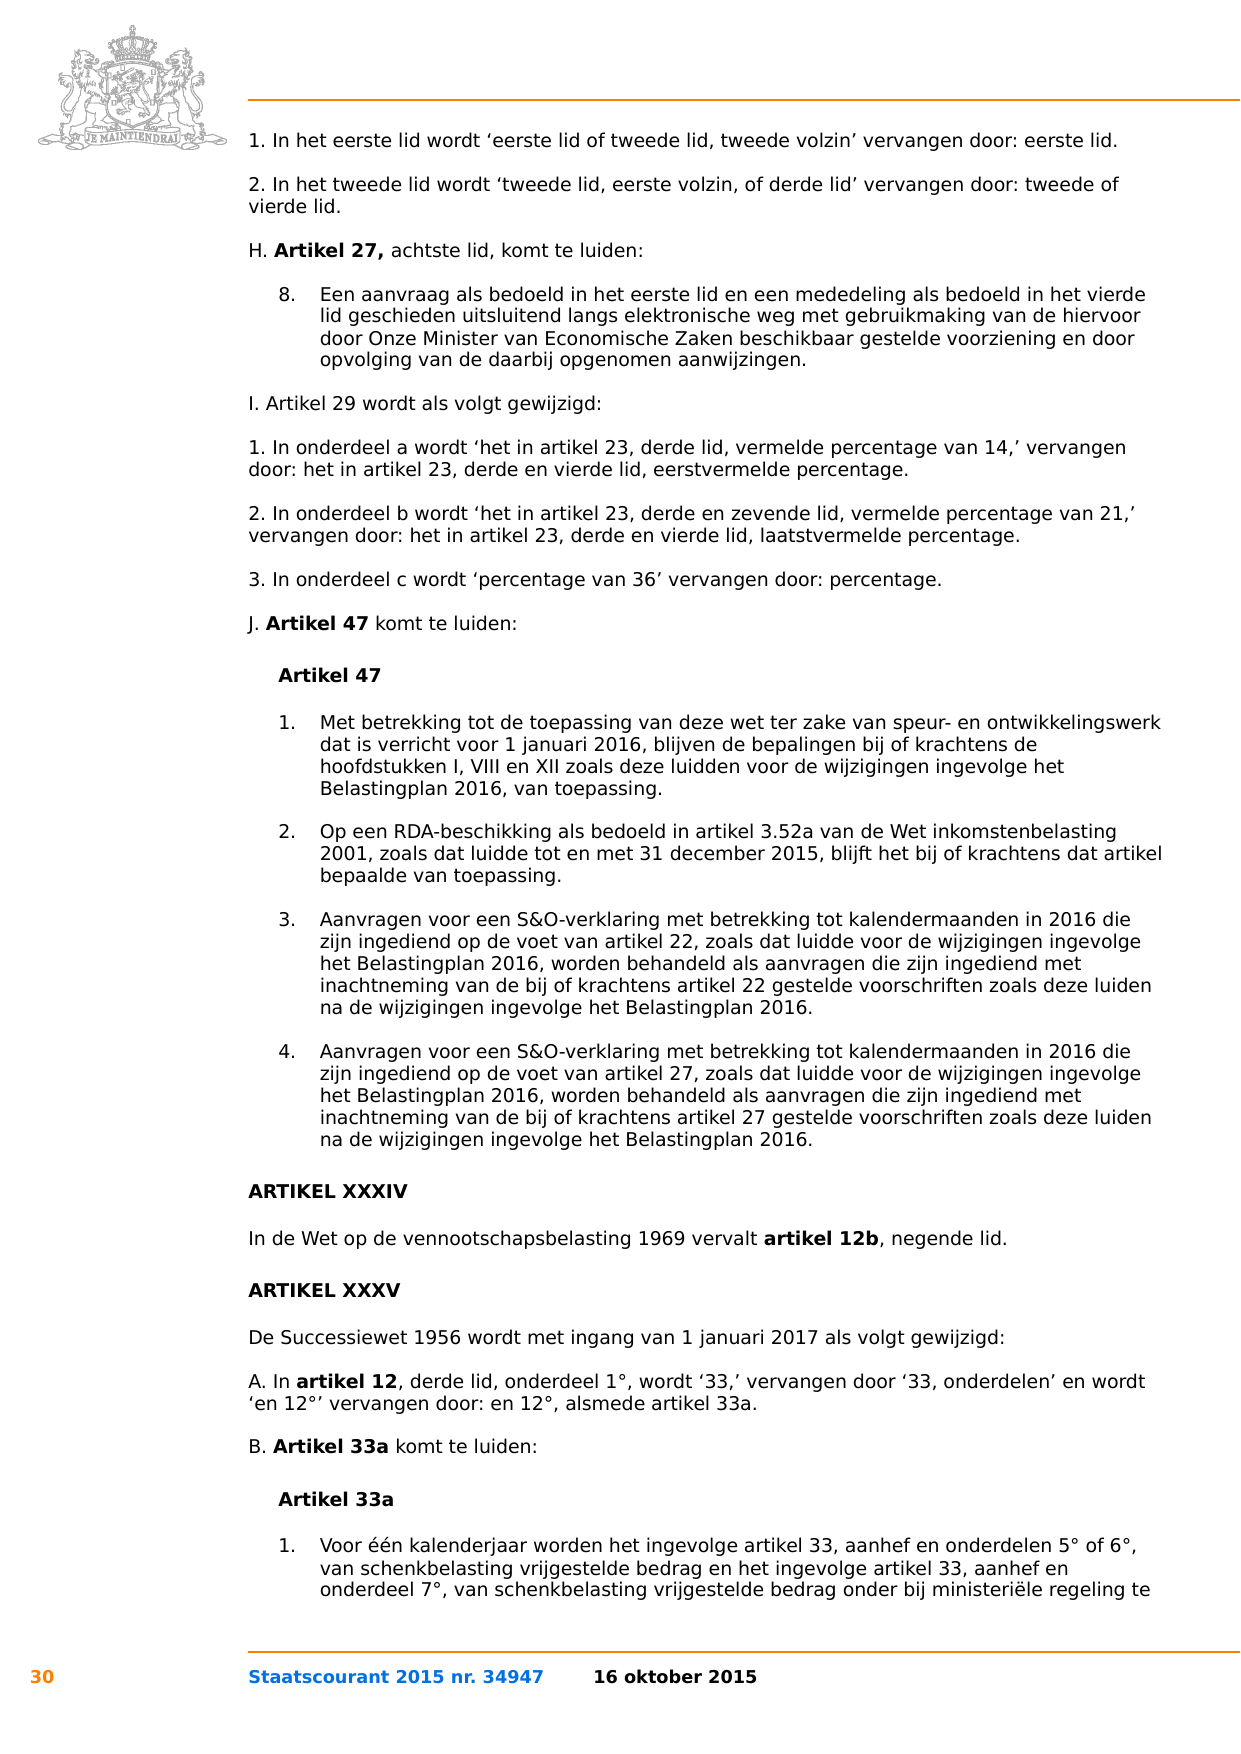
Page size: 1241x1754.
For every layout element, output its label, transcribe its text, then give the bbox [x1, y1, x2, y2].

text 3. Aanvragen voor een S&O-verklaring met betrekking tot kalendermaanden in 2016 die zijn ingediend op de voet van artikel 22, zoals dat luidde voor de wijzigingen ingevolge het Belastingplan 2016, worden behandeld als aanvragen die zijn ingediend met inachtneming van de bij of krachtens artikel 22 gestelde voorschriften zoals deze luiden na de wijzigingen ingevolge het Belastingplan 2016. [278, 909, 1163, 1019]
text H. Artikel 27, achtste lid, komt te luiden: [248, 239, 1163, 262]
text I. Artikel 29 wordt als volgt gewijzigd: [248, 393, 1163, 415]
text A. In artikel 12, derde lid, onderdeel 1°, wordt ‘33,’ vervangen door ‘33, onderdelen’ en wordt ‘en 12°’ vervangen door: en 12°, alsmede artikel 33a. [248, 1371, 1163, 1414]
text 1. In het eerste lid wordt ‘eerste lid of tweede lid, tweede volzin’ vervangen door: eerste lid. [248, 130, 1163, 152]
text 8. Een aanvraag als bedoeld in het eerste lid en een mededeling als bedoeld in het vierde lid geschieden uitsluitend langs elektronische weg met gebruikmaking van de hiervoor door Onze Minister van Economische Zaken beschikbaar gestelde voorziening en door opvolging van de daarbij opgenomen aanwijzingen. [278, 283, 1163, 371]
text In de Wet op de vennootschapsbelasting 1969 vervalt artikel 12b, negende lid. [248, 1228, 1163, 1250]
subtitle Artikel 33a [278, 1488, 1163, 1510]
subtitle Artikel 47 [278, 664, 1163, 687]
text J. Artikel 47 komt te luiden: [248, 613, 1163, 634]
text 2. In het tweede lid wordt ‘tweede lid, eerste volzin, of derde lid’ vervangen door: tweede of vierde lid. [248, 174, 1163, 218]
text 2. Op een RDA-beschikking als bedoeld in artikel 3.52a van de Wet inkomstenbelasting 2001, zoals dat luidde tot en met 31 december 2015, blijft het bij of krachtens dat artikel bepaalde van toepassing. [278, 821, 1163, 887]
text 4. Aanvragen voor een S&O-verklaring met betrekking tot kalendermaanden in 2016 die zijn ingediend op de voet van artikel 27, zoals dat luidde voor de wijzigingen ingevolge het Belastingplan 2016, worden behandeld als aanvragen die zijn ingediend met inachtneming van de bij of krachtens artikel 27 gestelde voorschriften zoals deze luiden na de wijzigingen ingevolge het Belastingplan 2016. [278, 1041, 1163, 1151]
text 3. In onderdeel c wordt ‘percentage van 36’ vervangen door: percentage. [248, 569, 1163, 591]
text 2. In onderdeel b wordt ‘het in artikel 23, derde en zevende lid, vermelde percentage van 21,’ vervangen door: het in artikel 23, derde en vierde lid, laatstvermelde percentage. [248, 503, 1163, 547]
text 1. Voor één kalenderjaar worden het ingevolge artikel 33, aanhef en onderdelen 5° of 6°, van schenkbelasting vrijgestelde bedrag en het ingevolge artikel 33, aanhef en onderdeel 7°, van schenkbelasting vrijgestelde bedrag onder bij ministeriële regeling te [278, 1535, 1163, 1601]
picture [38, 25, 227, 150]
text 1. In onderdeel a wordt ‘het in artikel 23, derde lid, vermelde percentage van 14,’ vervangen door: het in artikel 23, derde en vierde lid, eerstvermelde percentage. [248, 437, 1163, 481]
subtitle ARTIKEL XXXV [248, 1280, 1163, 1302]
text 1. Met betrekking tot de toepassing van deze wet ter zake van speur- en ontwikkelingswerk dat is verricht voor 1 januari 2016, blijven de bepalingen bij of krachtens de hoofdstukken I, VIII en XII zoals deze luidden voor de wijzigingen ingevolge het Belastingplan 2016, van toepassing. [278, 712, 1163, 799]
text De Successiewet 1956 wordt met ingang van 1 januari 2017 als volgt gewijzigd: [248, 1327, 1163, 1349]
subtitle ARTIKEL XXXIV [248, 1181, 1163, 1203]
text B. Artikel 33a komt te luiden: [248, 1436, 1163, 1458]
